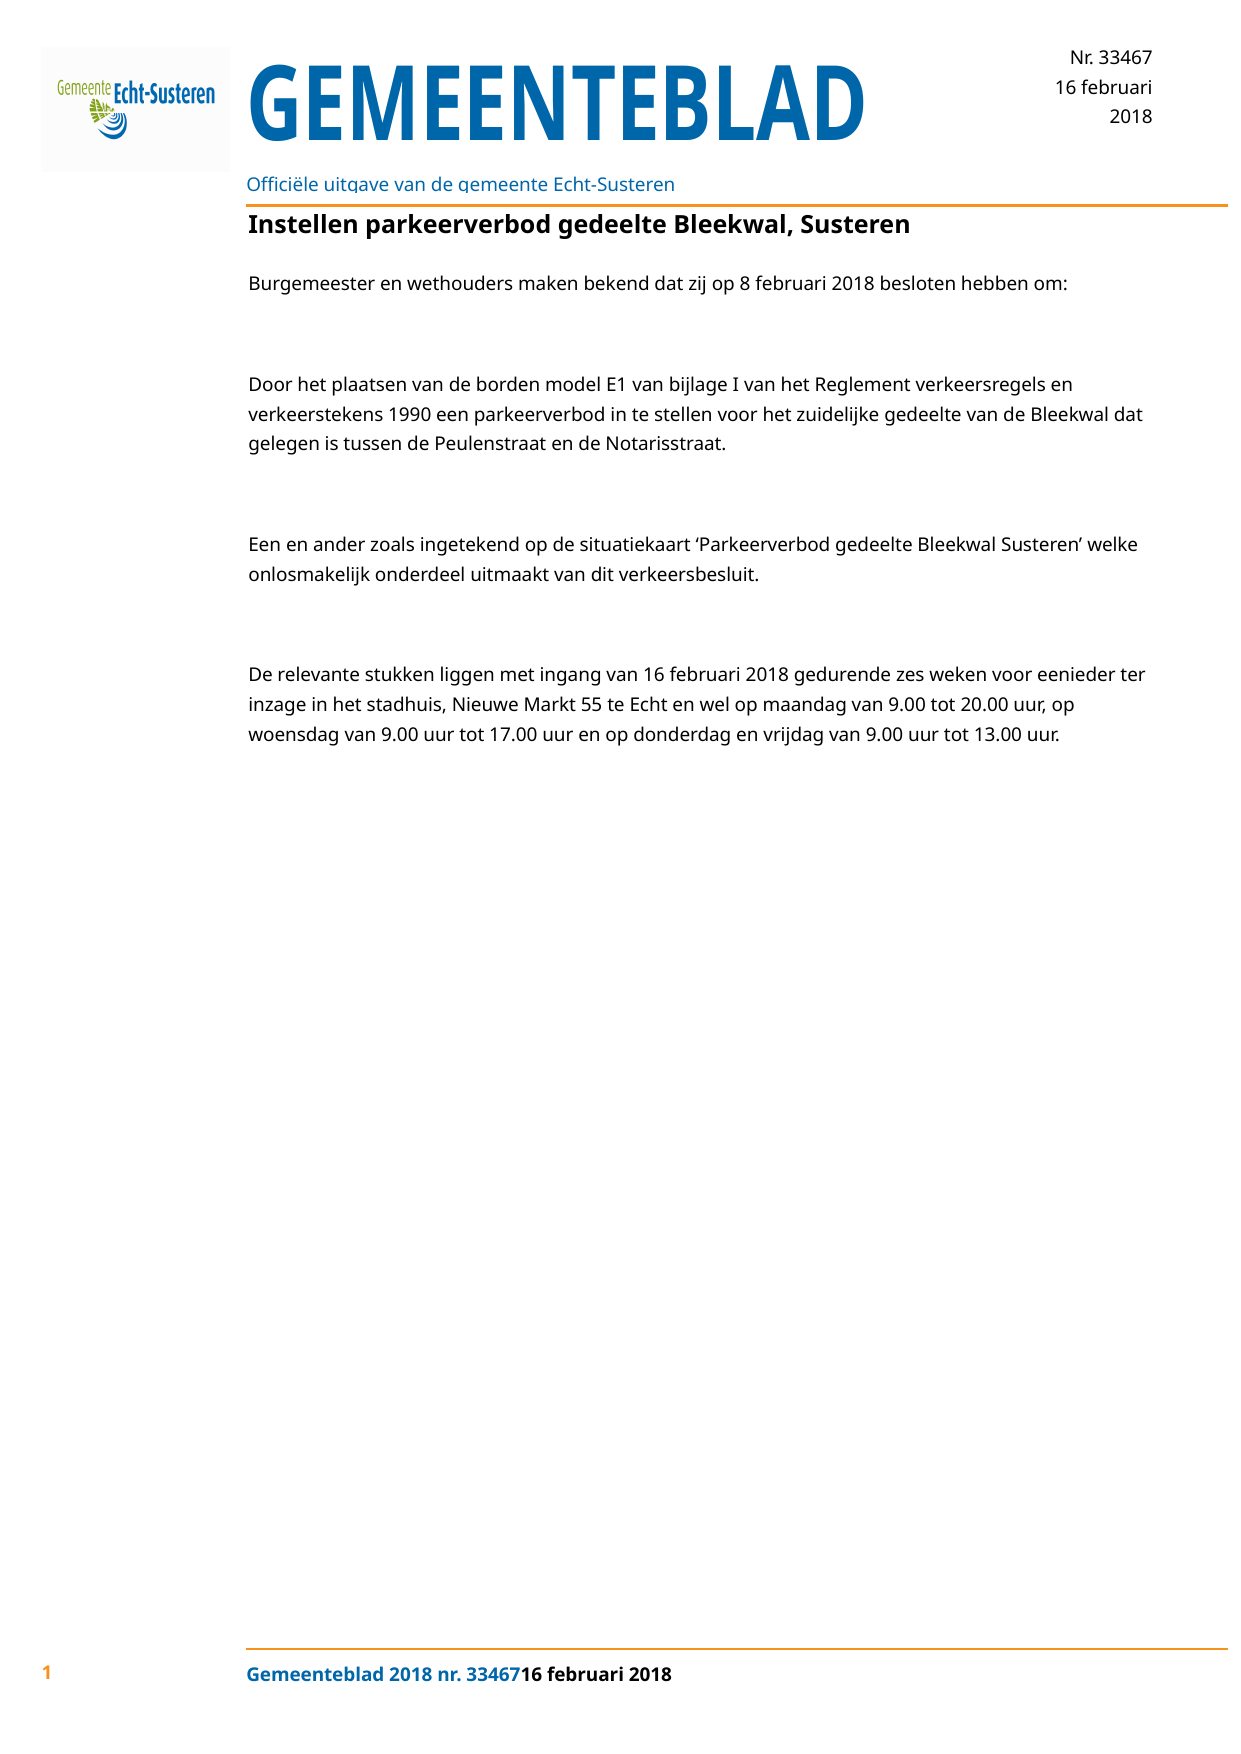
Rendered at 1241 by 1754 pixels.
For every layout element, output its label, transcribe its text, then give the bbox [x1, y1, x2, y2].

text Door het plaatsen van de borden model E1 van bijlage I van het Reglement verkeersregels en verkeerstekens 1990 een parkeerverbod in te stellen voor het zuidelijke gedeelte van de Bleekwal dat gelegen is tussen de Peulenstraat en de Notarisstraat. [248, 371, 1152, 456]
text Een en ander zoals ingetekend op de situatiekaart ‘Parkeerverbod gedeelte Bleekwal Susteren’ welke onlosmakelijk onderdeel uitmaakt van dit verkeersbesluit. [248, 531, 1152, 586]
picture [41, 47, 231, 172]
text De relevante stukken liggen met ingang van 16 februari 2018 gedurende zes weken voor eenieder ter inzage in het stadhuis, Nieuwe Markt 55 te Echt en wel op maandag van 9.00 tot 20.00 uur, op woensdag van 9.00 uur tot 17.00 uur en op donderdag en vrijdag van 9.00 uur tot 13.00 uur. [248, 662, 1152, 746]
text Burgemeester en wethouders maken bekend dat zij op 8 februari 2018 besloten hebben om: [248, 270, 1152, 296]
text Instellen parkeerverbod gedeelte Bleekwal, Susteren [248, 207, 1152, 241]
